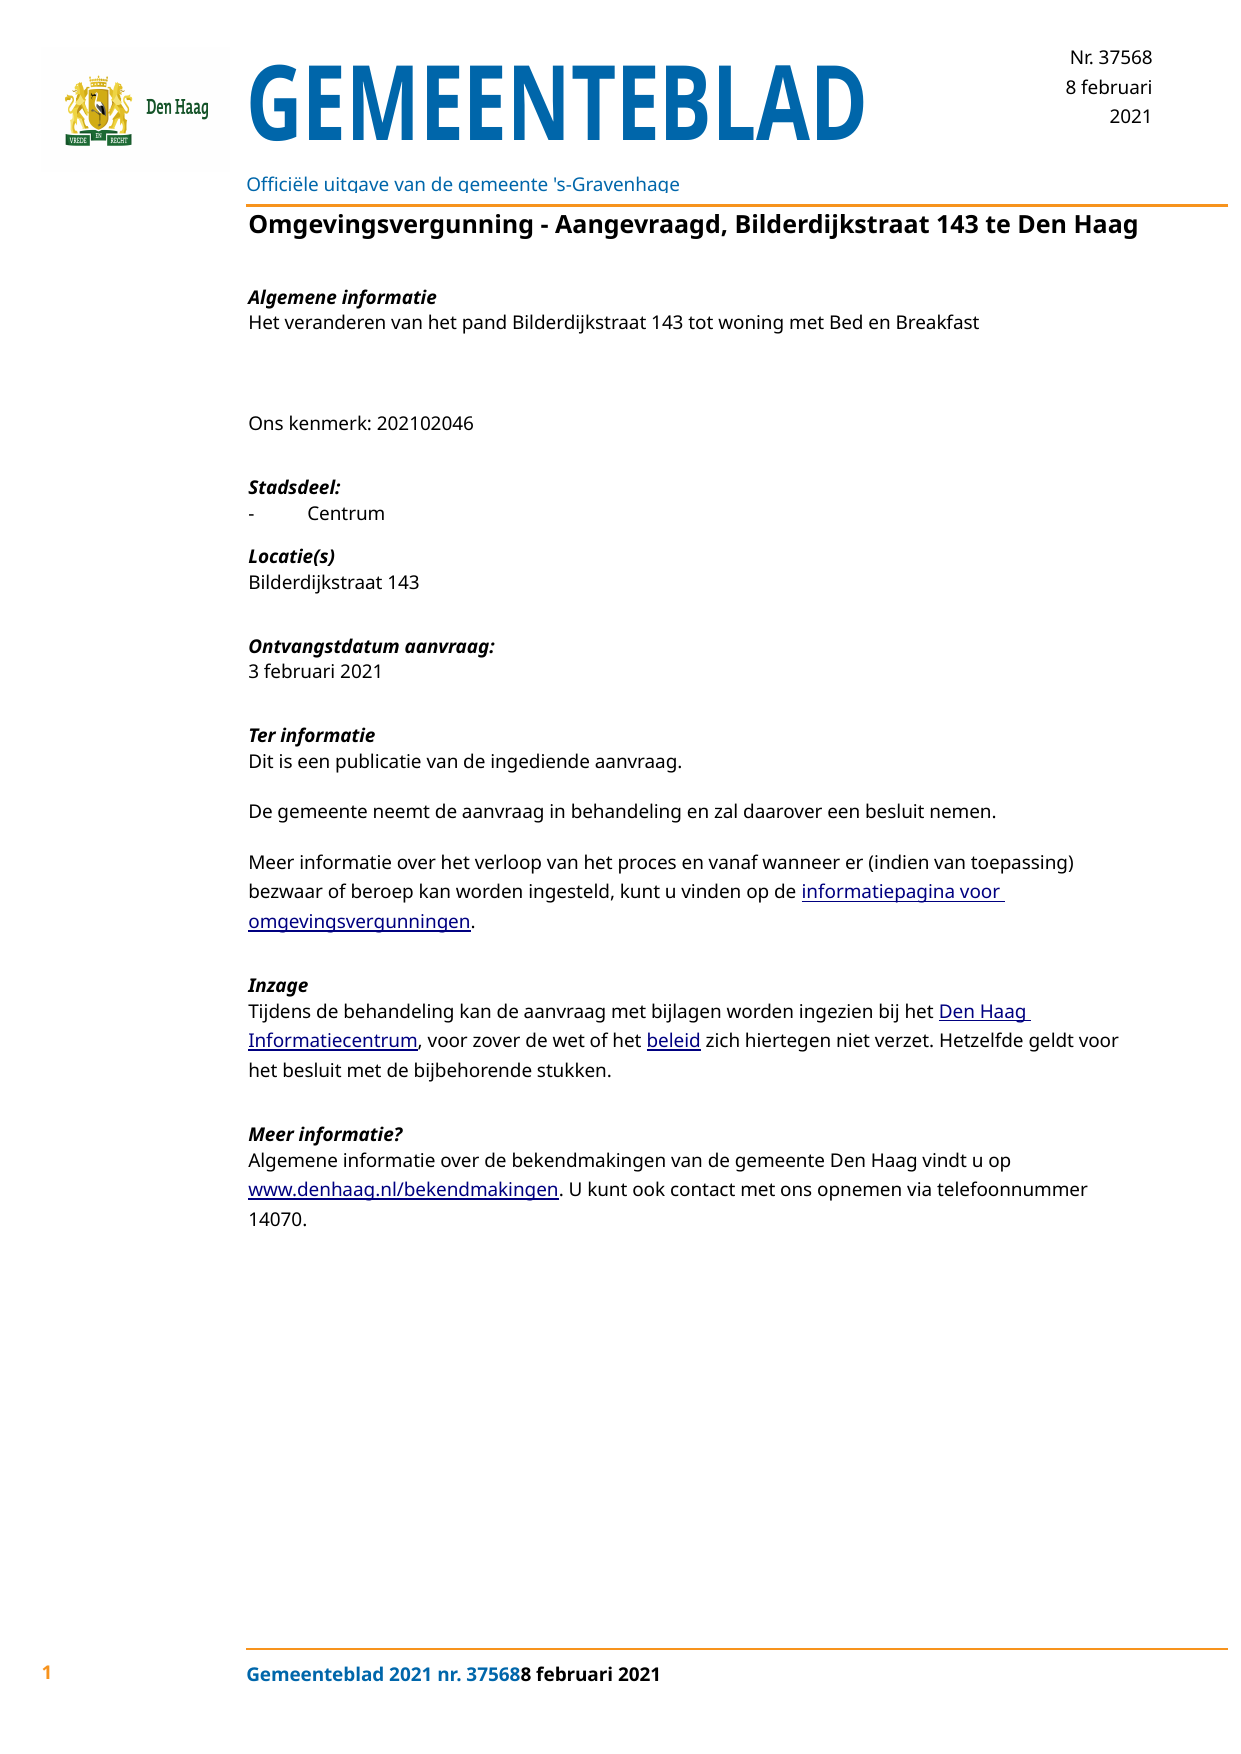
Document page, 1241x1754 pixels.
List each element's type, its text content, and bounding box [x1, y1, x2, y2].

picture [41, 47, 231, 172]
text Ons kenmerk: 202102046 [248, 410, 1152, 436]
text Dit is een publicatie van de ingediende aanvraag. [248, 748, 1152, 774]
text Algemene informatie [248, 284, 1152, 309]
text Bilderdijkstraat 143 [248, 569, 1152, 595]
text Tijdens de behandeling kan de aanvraag met bijlagen worden ingezien bij het Den Haag Informatiecentrum, voor zover de wet of het beleid zich hiertegen niet verzet. Hetzelfde geldt voor het besluit met de bijbehorende stukken. [248, 998, 1152, 1083]
text De gemeente neemt de aanvraag in behandeling en zal daarover een besluit nemen. [248, 799, 1152, 824]
text Algemene informatie over de bekendmakingen van de gemeente Den Haag vindt u op www.denhaag.nl/bekendmakingen. U kunt ook contact met ons opnemen via telefoonnummer 14070. [248, 1147, 1152, 1232]
list Centrum [248, 500, 1152, 526]
text Meer informatie? [248, 1121, 1152, 1147]
text Inzage [248, 972, 1152, 998]
text Omgevingsvergunning - Aangevraagd, Bilderdijkstraat 143 te Den Haag [248, 207, 1152, 241]
text Stadsdeel: [248, 474, 1152, 500]
text Locatie(s) [248, 543, 1152, 569]
text Ter informatie [248, 723, 1152, 748]
text 3 februari 2021 [248, 659, 1152, 684]
text Ontvangstdatum aanvraag: [248, 633, 1152, 659]
text Het veranderen van het pand Bilderdijkstraat 143 tot woning met Bed en Breakfast [248, 309, 1152, 335]
text Meer informatie over het verloop van het proces en vanaf wanneer er (indien van toepassing) bezwaar of beroep kan worden ingesteld, kunt u vinden op de informatiepagina voor omgevingsvergunningen. [248, 849, 1152, 934]
